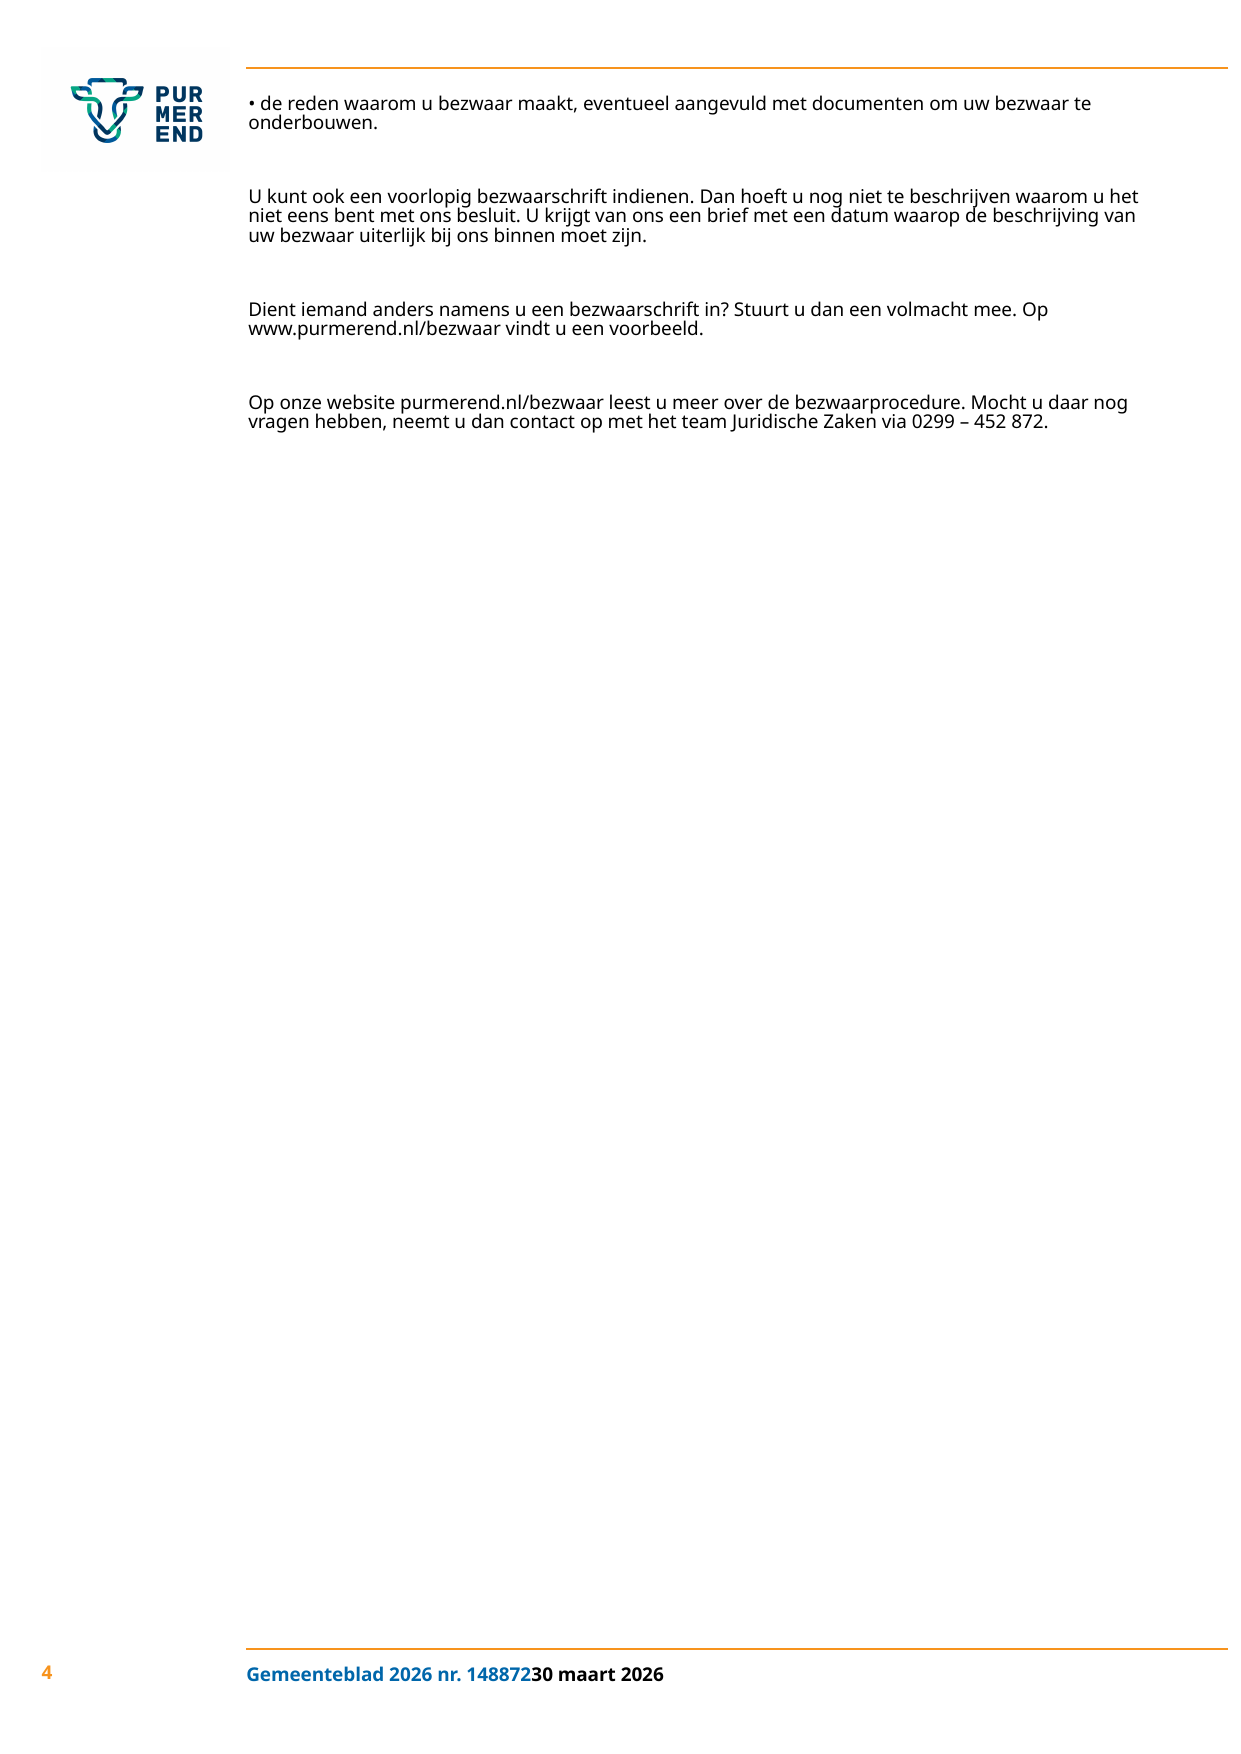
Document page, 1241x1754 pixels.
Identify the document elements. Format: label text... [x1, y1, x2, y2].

text Op onze website purmerend.nl/bezwaar leest u meer over de bezwaarprocedure. Mocht u daar nog vragen hebben, neemt u dan contact op met het team Juridische Zaken via 0299 – 452 872. [248, 394, 1152, 432]
text U kunt ook een voorlopig bezwaarschrift indienen. Dan hoeft u nog niet te beschrijven waarom u het niet eens bent met ons besluit. U krijgt van ons een brief met een datum waarop de beschrijving van uw bezwaar uiterlijk bij ons binnen moet zijn. [248, 188, 1152, 246]
picture [41, 47, 231, 172]
text • de reden waarom u bezwaar maakt, eventueel aangevuld met documenten om uw bezwaar te onderbouwen. [248, 95, 1152, 133]
text Dient iemand anders namens u een bezwaarschrift in? Stuurt u dan een volmacht mee. Op www.purmerend.nl/bezwaar vindt u een voorbeeld. [248, 301, 1152, 339]
